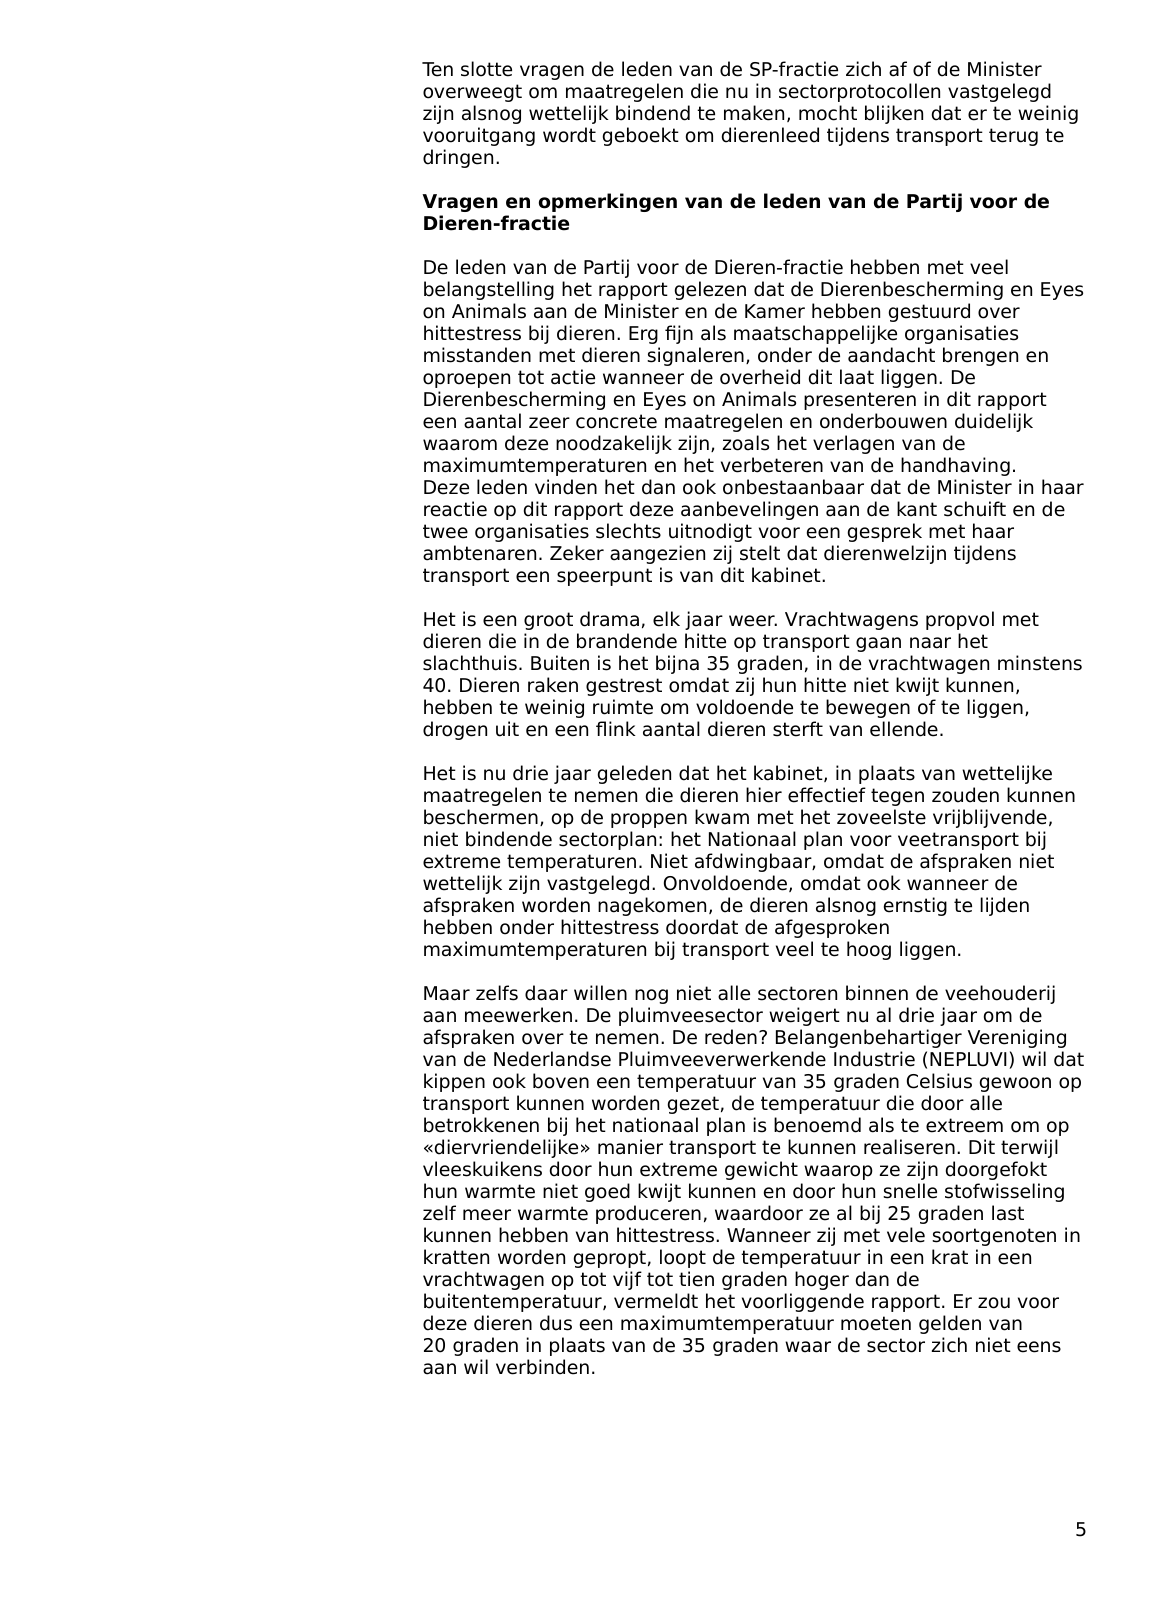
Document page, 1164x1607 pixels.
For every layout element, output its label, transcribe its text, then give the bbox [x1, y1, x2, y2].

text Het is een groot drama, elk jaar weer. Vrachtwagens propvol met dieren die in de brandende hitte op transport gaan naar het slachthuis. Buiten is het bijna 35 graden, in de vrachtwagen minstens 40. Dieren raken gestrest omdat zij hun hitte niet kwijt kunnen, hebben te weinig ruimte om voldoende te bewegen of te liggen, drogen uit en een flink aantal dieren sterft van ellende. [422, 609, 1087, 741]
text De leden van de Partij voor de Dieren-fractie hebben met veel belangstelling het rapport gelezen dat de Dierenbescherming en Eyes on Animals aan de Minister en de Kamer hebben gestuurd over hittestress bij dieren. Erg fijn als maatschappelijke organisaties misstanden met dieren signaleren, onder de aandacht brengen en oproepen tot actie wanneer de overheid dit laat liggen. De Dierenbescherming en Eyes on Animals presenteren in dit rapport een aantal zeer concrete maatregelen en onderbouwen duidelijk waarom deze noodzakelijk zijn, zoals het verlagen van de maximumtemperaturen en het verbeteren van de handhaving. [422, 257, 1087, 477]
text Ten slotte vragen de leden van de SP-fractie zich af of de Minister overweegt om maatregelen die nu in sectorprotocollen vastgelegd zijn alsnog wettelijk bindend te maken, mocht blijken dat er te weinig vooruitgang wordt geboekt om dierenleed tijdens transport terug te dringen. [422, 59, 1087, 169]
text Maar zelfs daar willen nog niet alle sectoren binnen de veehouderij aan meewerken. De pluimveesector weigert nu al drie jaar om de afspraken over te nemen. De reden? Belangenbehartiger Vereniging van de Nederlandse Pluimveeverwerkende Industrie (NEPLUVI) wil dat kippen ook boven een temperatuur van 35 graden Celsius gewoon op transport kunnen worden gezet, de temperatuur die door alle betrokkenen bij het nationaal plan is benoemd als te extreem om op «diervriendelijke» manier transport te kunnen realiseren. Dit terwijl vleeskuikens door hun extreme gewicht waarop ze zijn doorgefokt hun warmte niet goed kwijt kunnen en door hun snelle stofwisseling zelf meer warmte produceren, waardoor ze al bij 25 graden last kunnen hebben van hittestress. Wanneer zij met vele soortgenoten in kratten worden gepropt, loopt de temperatuur in een krat in een vrachtwagen op tot vijf tot tien graden hoger dan de buitentemperatuur, vermeldt het voorliggende rapport. Er zou voor deze dieren dus een maximumtemperatuur moeten gelden van 20 graden in plaats van de 35 graden waar de sector zich niet eens aan wil verbinden. [422, 983, 1087, 1379]
subtitle Vragen en opmerkingen van de leden van de Partij voor de Dieren-fractie [422, 191, 1087, 235]
text Het is nu drie jaar geleden dat het kabinet, in plaats van wettelijke maatregelen te nemen die dieren hier effectief tegen zouden kunnen beschermen, op de proppen kwam met het zoveelste vrijblijvende, niet bindende sectorplan: het Nationaal plan voor veetransport bij extreme temperaturen. Niet afdwingbaar, omdat de afspraken niet wettelijk zijn vastgelegd. Onvoldoende, omdat ook wanneer de afspraken worden nagekomen, de dieren alsnog ernstig te lijden hebben onder hittestress doordat de afgesproken maximumtemperaturen bij transport veel te hoog liggen. [422, 763, 1087, 961]
text Deze leden vinden het dan ook onbestaanbaar dat de Minister in haar reactie op dit rapport deze aanbevelingen aan de kant schuift en de twee organisaties slechts uitnodigt voor een gesprek met haar ambtenaren. Zeker aangezien zij stelt dat dierenwelzijn tijdens transport een speerpunt is van dit kabinet. [422, 477, 1087, 587]
